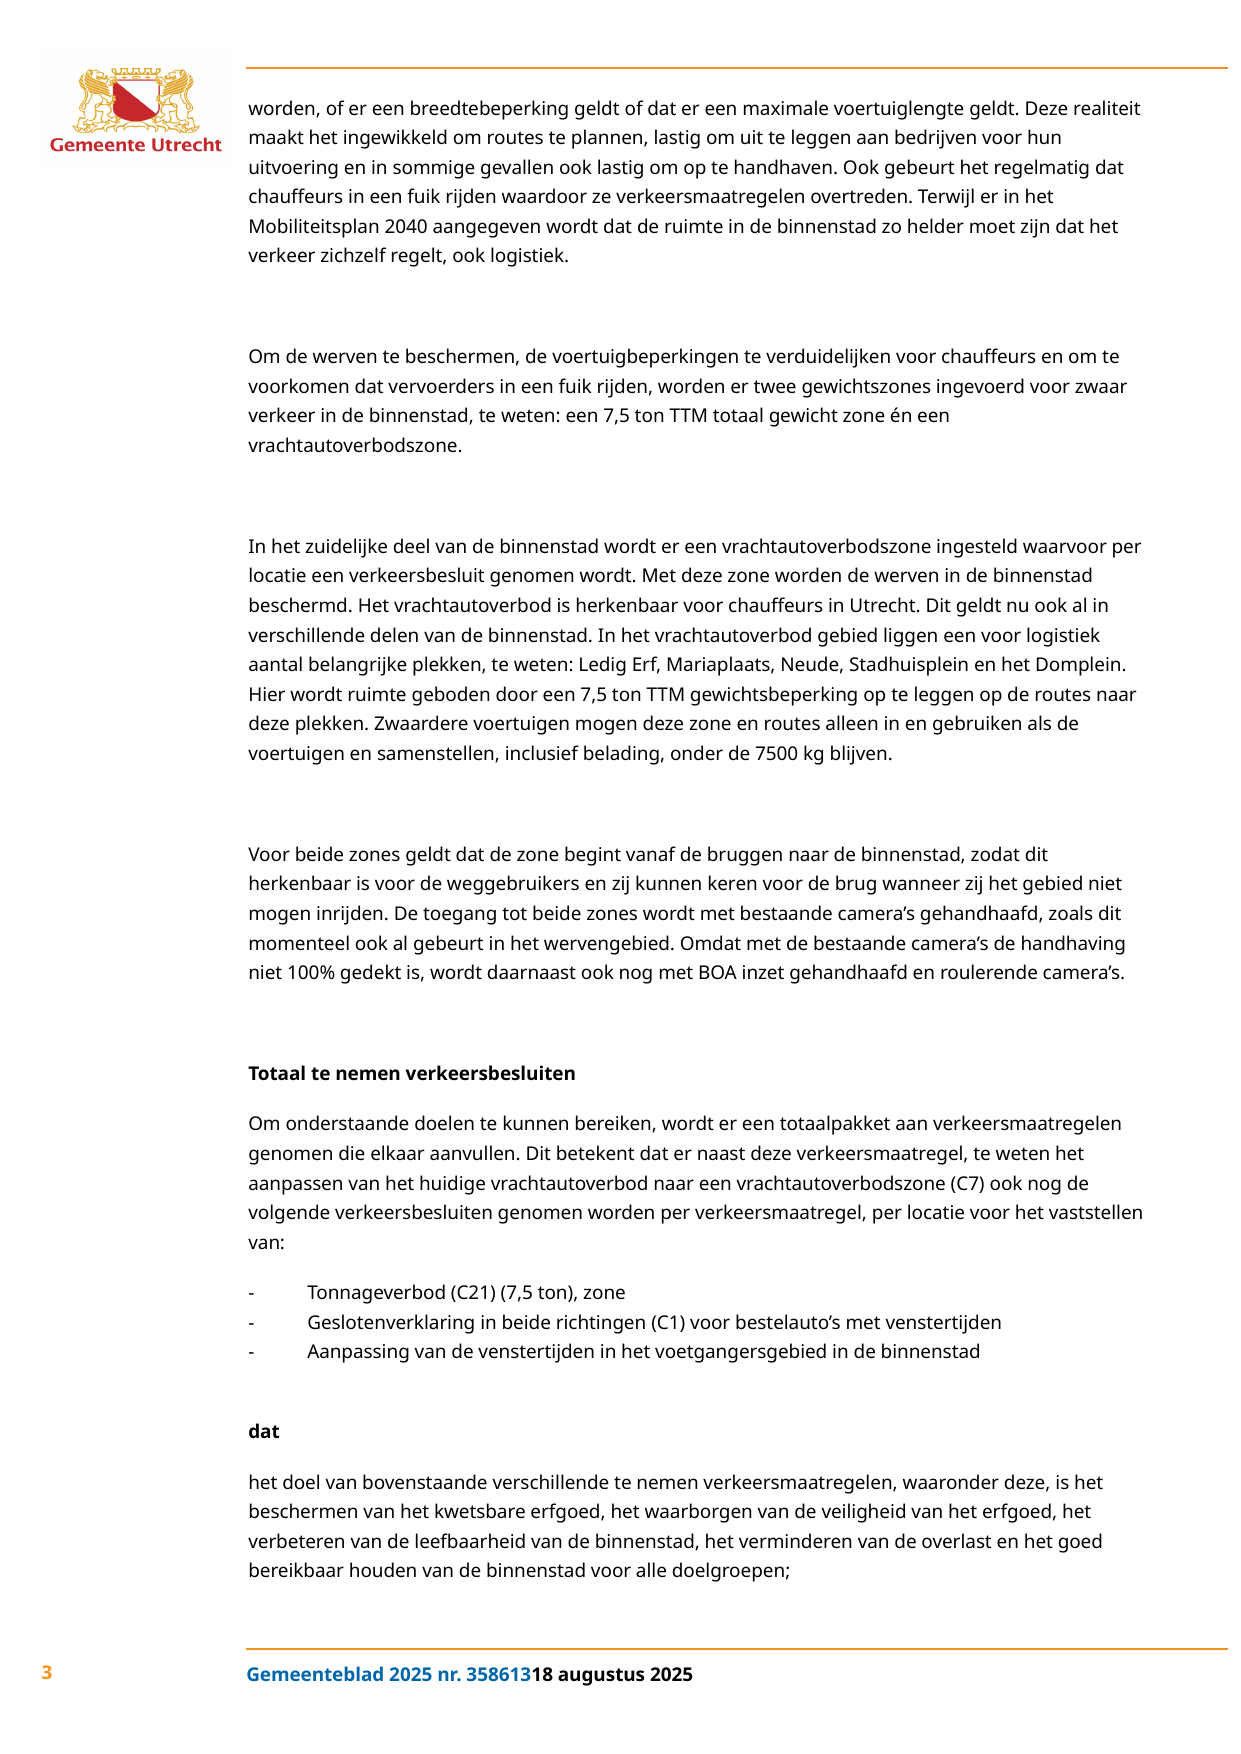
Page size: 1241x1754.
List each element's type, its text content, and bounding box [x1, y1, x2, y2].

text het doel van bovenstaande verschillende te nemen verkeersmaatregelen, waaronder deze, is het beschermen van het kwetsbare erfgoed, het waarborgen van de veiligheid van het erfgoed, het verbeteren van de leefbaarheid van de binnenstad, het verminderen van de overlast en het goed bereikbaar houden van de binnenstad voor alle doelgroepen; [248, 1469, 1152, 1583]
text worden, of er een breedtebeperking geldt of dat er een maximale voertuiglengte geldt. Deze realiteit maakt het ingewikkeld om routes te plannen, lastig om uit te leggen aan bedrijven voor hun uitvoering en in sommige gevallen ook lastig om op te handhaven. Ook gebeurt het regelmatig dat chauffeurs in een fuik rijden waardoor ze verkeersmaatregelen overtreden. Terwijl er in het Mobiliteitsplan 2040 aangegeven wordt dat de ruimte in de binnenstad zo helder moet zijn dat het verkeer zichzelf regelt, ook logistiek. [248, 95, 1152, 268]
list Geslotenverklaring in beide richtingen (C1) voor bestelauto’s met venstertijden [248, 1309, 1152, 1335]
text Voor beide zones geldt dat de zone begint vanaf de bruggen naar de binnenstad, zodat dit herkenbaar is voor de weggebruikers en zij kunnen keren voor de brug wanneer zij het gebied niet mogen inrijden. De toegang tot beide zones wordt met bestaande camera’s gehandhaafd, zoals dit momenteel ook al gebeurt in het wervengebied. Omdat met de bestaande camera’s de handhaving niet 100% gedekt is, wordt daarnaast ook nog met BOA inzet gehandhaafd en roulerende camera’s. [248, 841, 1152, 985]
list Tonnageverbod (C21) (7,5 ton), zone [248, 1279, 1152, 1305]
text Om onderstaande doelen te kunnen bereiken, wordt er een totaalpakket aan verkeersmaatregelen genomen die elkaar aanvullen. Dit betekent dat er naast deze verkeersmaatregel, te weten het aanpassen van het huidige vrachtautoverbod naar een vrachtautoverbodszone (C7) ook nog de volgende verkeersbesluiten genomen worden per verkeersmaatregel, per locatie voor het vaststellen van: [248, 1111, 1152, 1255]
text Totaal te nemen verkeersbesluiten [248, 1060, 1152, 1086]
list Aanpassing van de venstertijden in het voetgangersgebied in de binnenstad [248, 1338, 1152, 1364]
text dat [248, 1418, 1152, 1444]
picture [41, 47, 231, 172]
text In het zuidelijke deel van de binnenstad wordt er een vrachtautoverbodszone ingesteld waarvoor per locatie een verkeersbesluit genomen wordt. Met deze zone worden de werven in de binnenstad beschermd. Het vrachtautoverbod is herkenbaar voor chauffeurs in Utrecht. Dit geldt nu ook al in verschillende delen van de binnenstad. In het vrachtautoverbod gebied liggen een voor logistiek aantal belangrijke plekken, te weten: Ledig Erf, Mariaplaats, Neude, Stadhuisplein en het Domplein. Hier wordt ruimte geboden door een 7,5 ton TTM gewichtsbeperking op te leggen op de routes naar deze plekken. Zwaardere voertuigen mogen deze zone en routes alleen in en gebruiken als de voertuigen en samenstellen, inclusief belading, onder de 7500 kg blijven. [248, 533, 1152, 766]
text Om de werven te beschermen, de voertuigbeperkingen te verduidelijken voor chauffeurs en om te voorkomen dat vervoerders in een fuik rijden, worden er twee gewichtszones ingevoerd voor zwaar verkeer in de binnenstad, te weten: een 7,5 ton TTM totaal gewicht zone én een vrachtautoverbodszone. [248, 343, 1152, 458]
